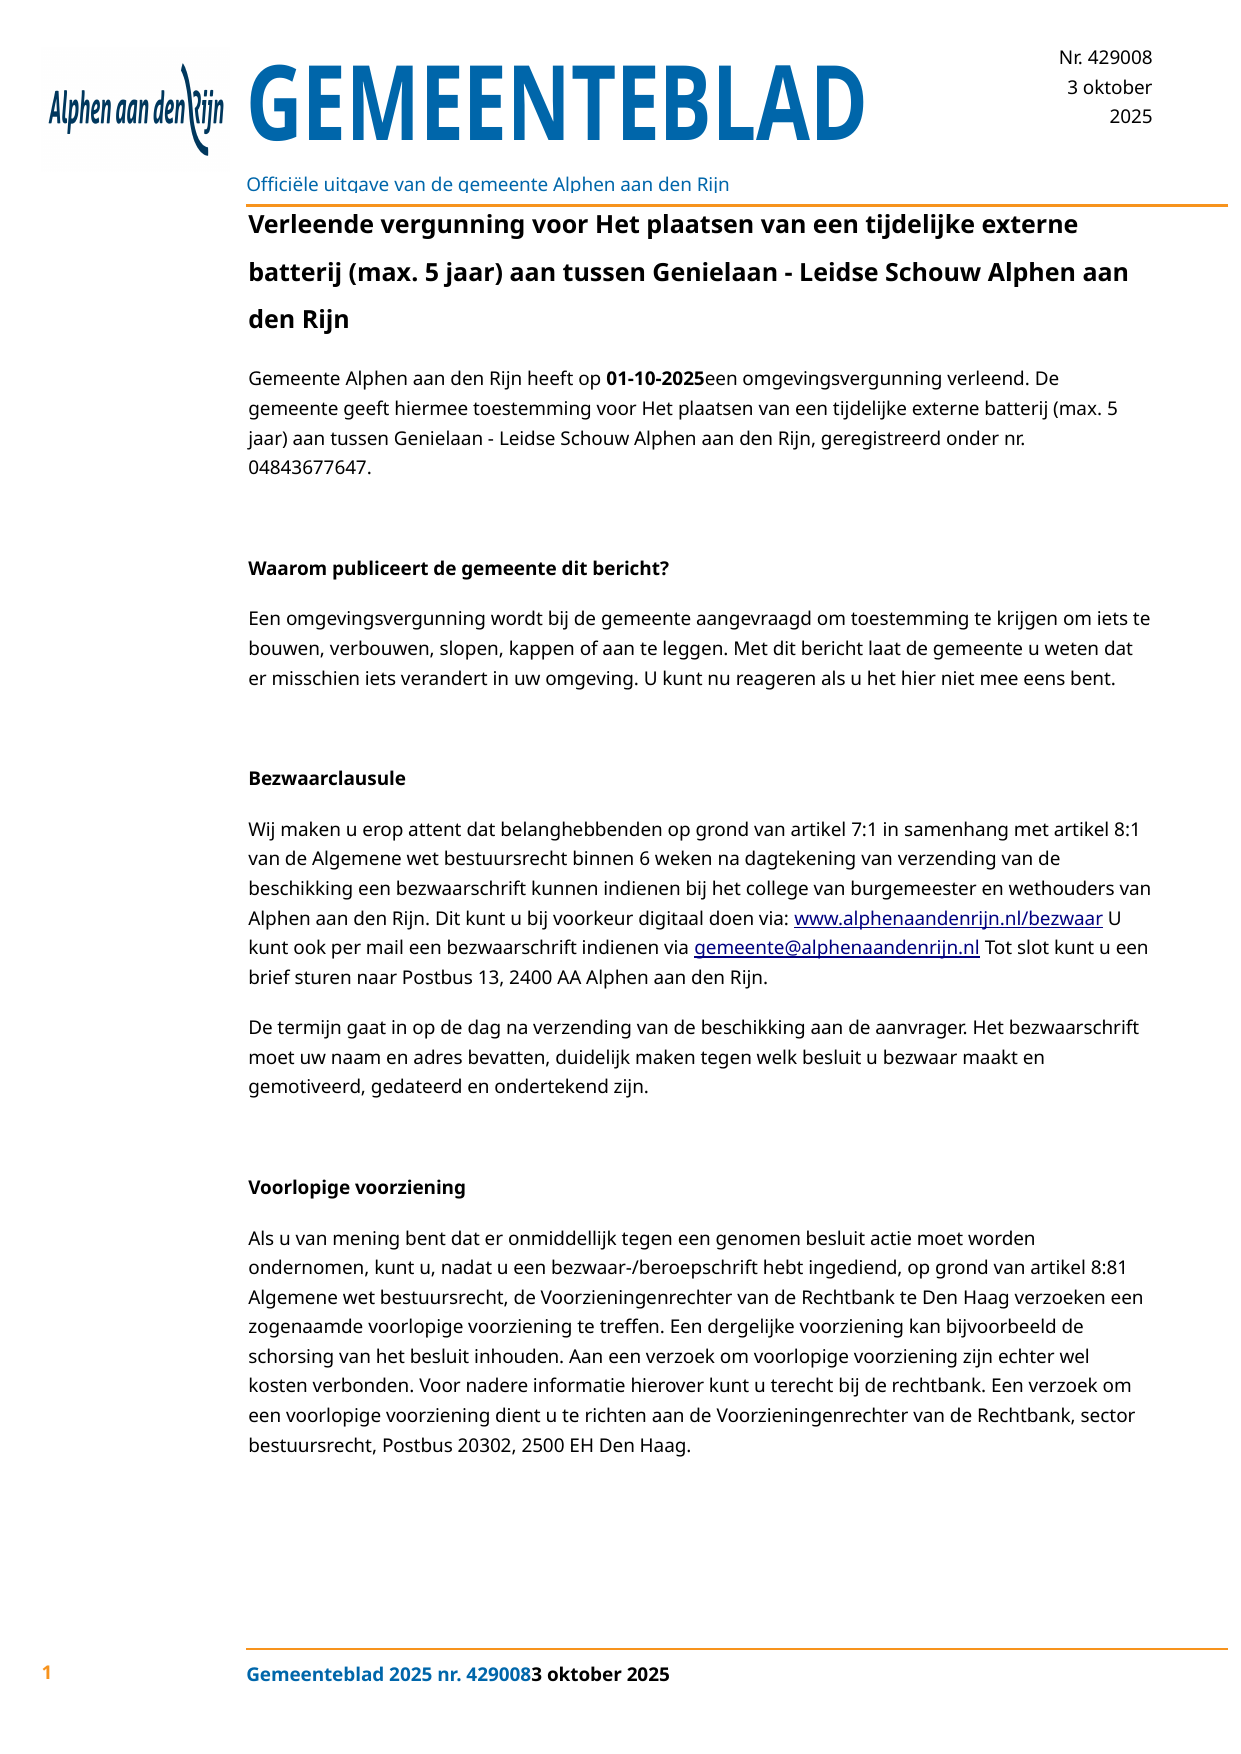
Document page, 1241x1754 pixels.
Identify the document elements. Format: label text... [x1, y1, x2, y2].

text De termijn gaat in op de dag na verzending van de beschikking aan de aanvrager. Het bezwaarschrift moet uw naam en adres bevatten, duidelijk maken tegen welk besluit u bezwaar maakt en gemotiveerd, gedateerd en ondertekend zijn. [248, 1014, 1152, 1099]
picture [41, 47, 231, 172]
text Bezwaarclausule [248, 766, 1152, 791]
text Verleende vergunning voor Het plaatsen van een tijdelijke externe batterij (max. 5 jaar) aan tussen Genielaan - Leidse Schouw Alphen aan den Rijn [248, 207, 1152, 336]
text Waarom publiceert de gemeente dit bericht? [248, 555, 1152, 581]
text Een omgevingsvergunning wordt bij de gemeente aangevraagd om toestemming te krijgen om iets te bouwen, verbouwen, slopen, kappen of aan te leggen. Met dit bericht laat de gemeente u weten dat er misschien iets verandert in uw omgeving. U kunt nu reageren als u het hier niet mee eens bent. [248, 606, 1152, 690]
text Als u van mening bent dat er onmiddellijk tegen een genomen besluit actie moet worden ondernomen, kunt u, nadat u een bezwaar-/beroepschrift hebt ingediend, op grond van artikel 8:81 Algemene wet bestuursrecht, de Voorzieningenrechter van de Rechtbank te Den Haag verzoeken een zogenaamde voorlopige voorziening te treffen. Een dergelijke voorziening kan bijvoorbeeld de schorsing van het besluit inhouden. Aan een verzoek om voorlopige voorziening zijn echter wel kosten verbonden. Voor nadere informatie hierover kunt u terecht bij de rechtbank. Een verzoek om een voorlopige voorziening dient u te richten aan de Voorzieningenrechter van de Rechtbank, sector bestuursrecht, Postbus 20302, 2500 EH Den Haag. [248, 1225, 1152, 1457]
text Wij maken u erop attent dat belanghebbenden op grond van artikel 7:1 in samenhang met artikel 8:1 van de Algemene wet bestuursrecht binnen 6 weken na dagtekening van verzending van de beschikking een bezwaarschrift kunnen indienen bij het college van burgemeester en wethouders van Alphen aan den Rijn. Dit kunt u bij voorkeur digitaal doen via: www.alphenaandenrijn.nl/bezwaar U kunt ook per mail een bezwaarschrift indienen via gemeente@alphenaandenrijn.nl Tot slot kunt u een brief sturen naar Postbus 13, 2400 AA Alphen aan den Rijn. [248, 816, 1152, 989]
text Gemeente Alphen aan den Rijn heeft op 01-10-2025een omgevingsvergunning verleend. De gemeente geeft hiermee toestemming voor Het plaatsen van een tijdelijke externe batterij (max. 5 jaar) aan tussen Genielaan - Leidse Schouw Alphen aan den Rijn, geregistreerd onder nr. 04843677647. [248, 366, 1152, 480]
text Voorlopige voorziening [248, 1174, 1152, 1200]
